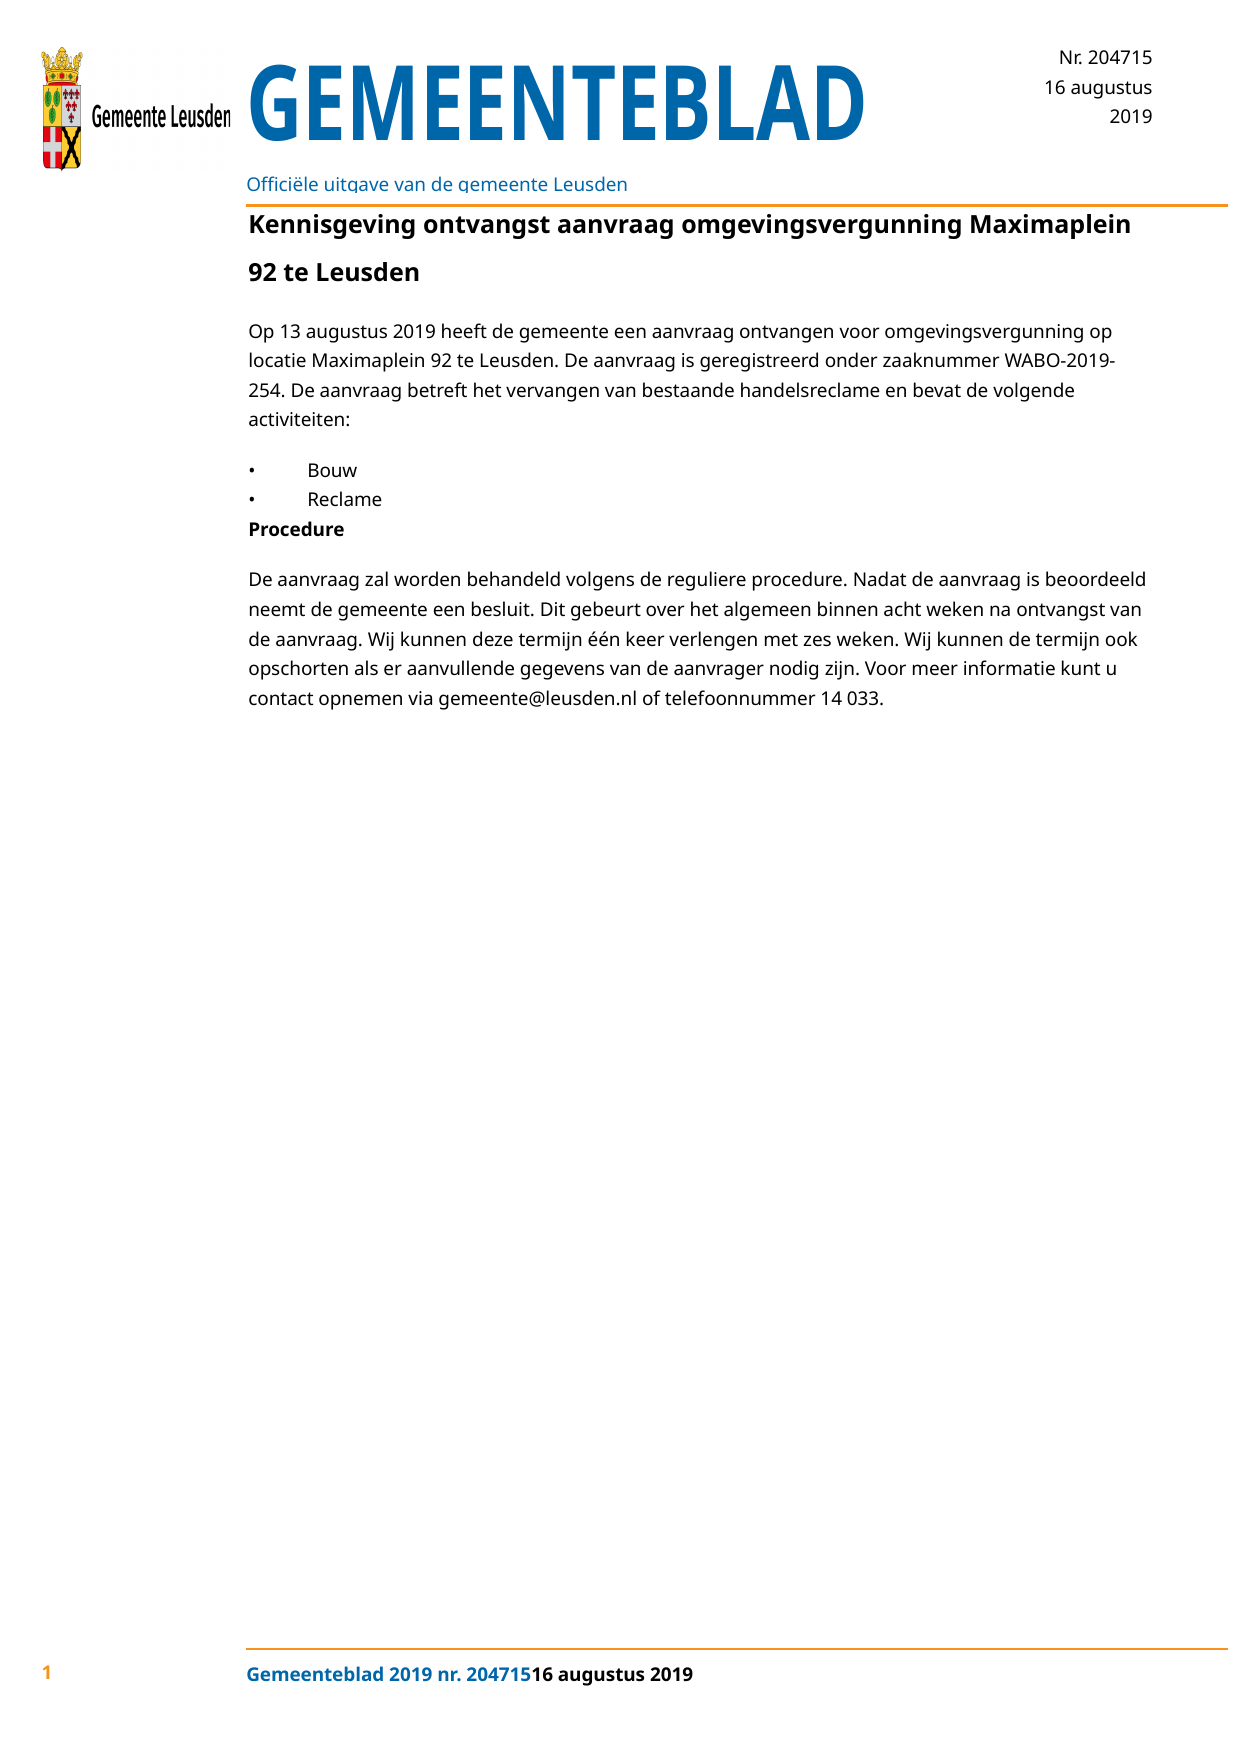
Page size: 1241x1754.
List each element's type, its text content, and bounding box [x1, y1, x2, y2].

text De aanvraag zal worden behandeld volgens de reguliere procedure. Nadat de aanvraag is beoordeeld neemt de gemeente een besluit. Dit gebeurt over het algemeen binnen acht weken na ontvangst van de aanvraag. Wij kunnen deze termijn één keer verlengen met zes weken. Wij kunnen de termijn ook opschorten als er aanvullende gegevens van de aanvrager nodig zijn. Voor meer informatie kunt u contact opnemen via gemeente@leusden.nl of telefoonnummer 14 033. [248, 567, 1152, 711]
text Procedure [248, 516, 1152, 542]
list Reclame [248, 487, 1152, 512]
list Bouw [248, 457, 1152, 483]
picture [41, 47, 231, 172]
text Kennisgeving ontvangst aanvraag omgevingsvergunning Maximaplein 92 te Leusden [248, 207, 1152, 288]
text Op 13 augustus 2019 heeft de gemeente een aanvraag ontvangen voor omgevingsvergunning op locatie Maximaplein 92 te Leusden. De aanvraag is geregistreerd onder zaaknummer WABO-2019-254. De aanvraag betreft het vervangen van bestaande handelsreclame en bevat de volgende activiteiten: [248, 318, 1152, 432]
